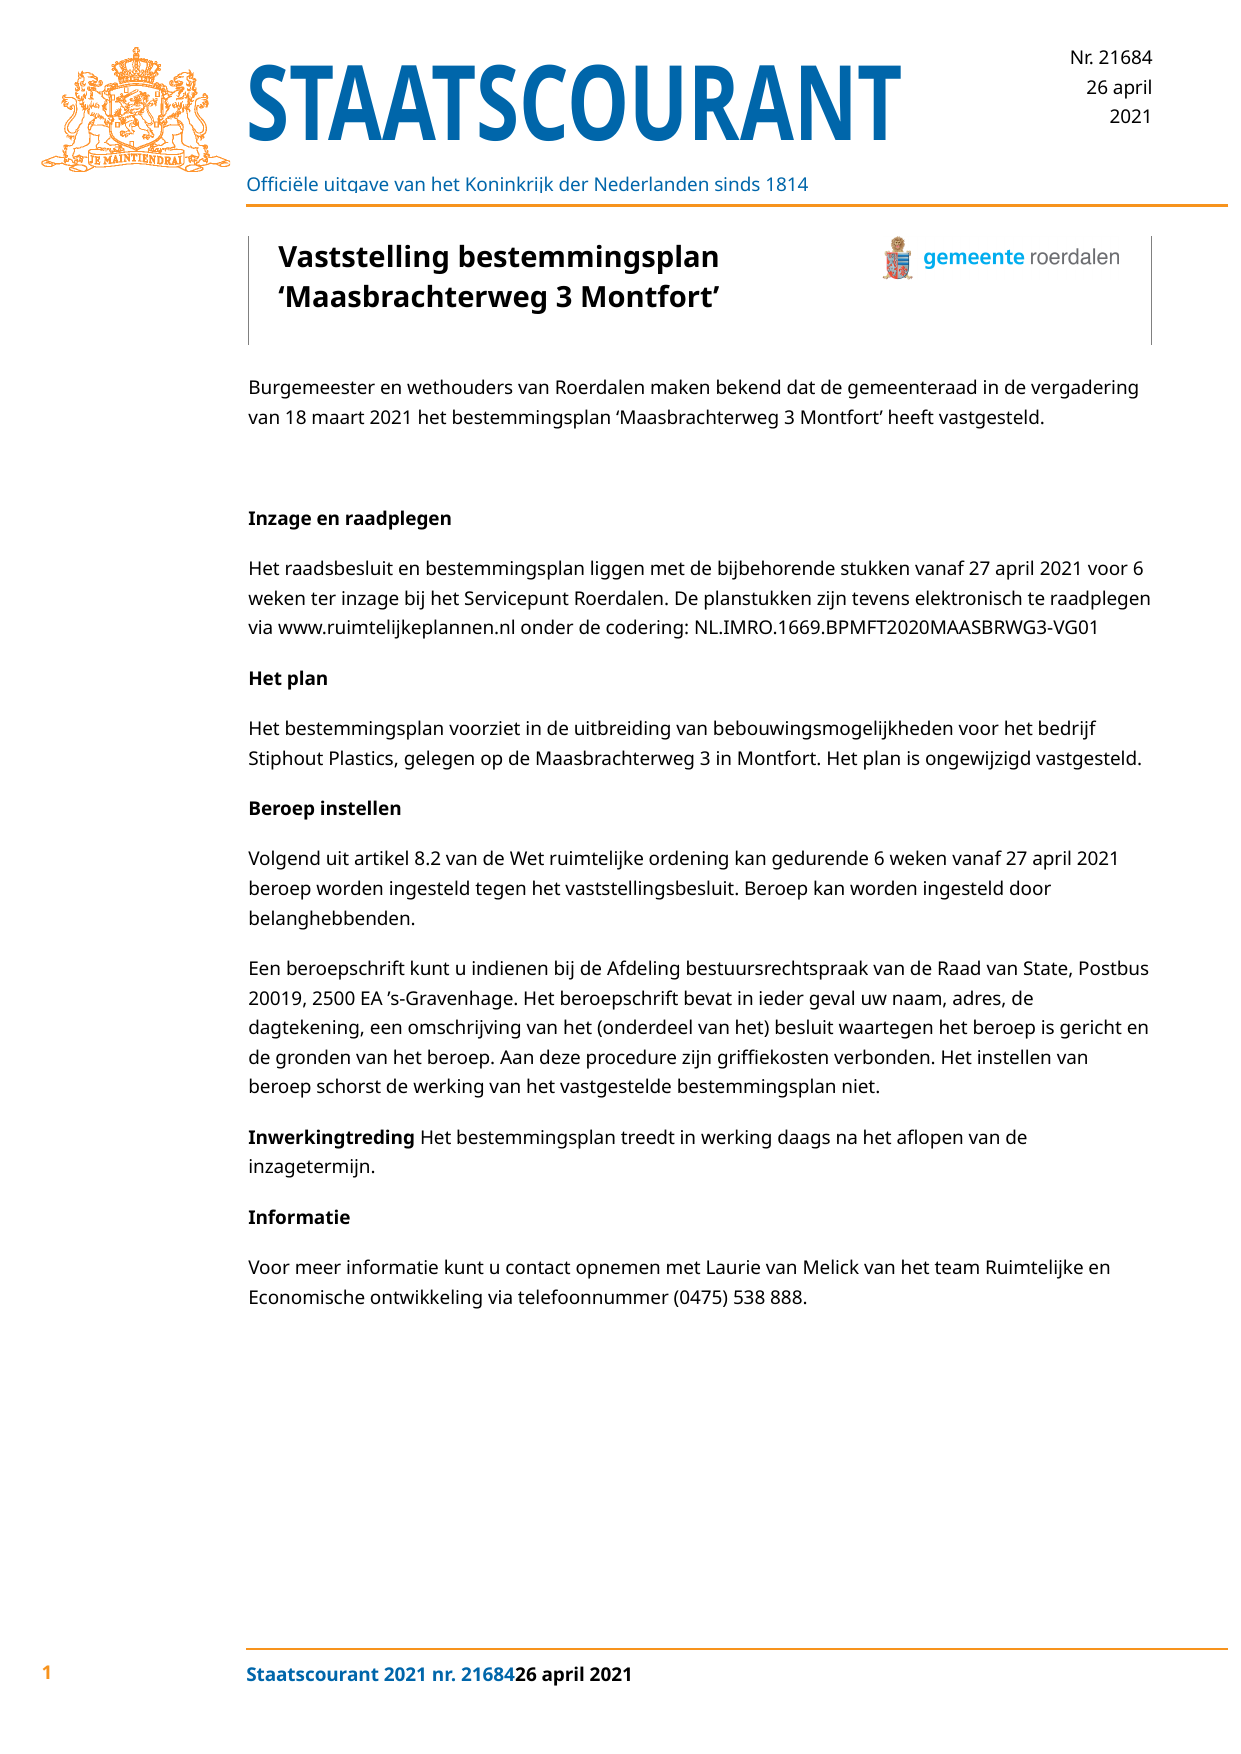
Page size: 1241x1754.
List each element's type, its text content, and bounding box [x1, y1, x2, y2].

text Het bestemmingsplan voorziet in de uitbreiding van bebouwingsmogelijkheden voor het bedrijf Stiphout Plastics, gelegen op de Maasbrachterweg 3 in Montfort. Het plan is ongewijzigd vastgesteld. [248, 715, 1152, 770]
table_header Vaststelling bestemmingsplan ‘Maasbrachterweg 3 Montfort’ [249, 236, 850, 345]
text Burgemeester en wethouders van Roerdalen maken bekend dat de gemeenteraad in de vergadering van 18 maart 2021 het bestemmingsplan ‘Maasbrachterweg 3 Montfort’ heeft vastgesteld. [248, 374, 1152, 429]
picture [882, 236, 1119, 280]
text Informatie [248, 1204, 1152, 1229]
picture [41, 47, 231, 172]
text Inzage en raadplegen [248, 505, 1152, 530]
text Inwerkingtreding Het bestemmingsplan treedt in werking daags na het aflopen van de inzagetermijn. [248, 1124, 1152, 1179]
table_header [850, 236, 1151, 345]
text Het plan [248, 665, 1152, 690]
text Voor meer informatie kunt u contact opnemen met Laurie van Melick van het team Ruimtelijke en Economische ontwikkeling via telefoonnummer (0475) 538 888. [248, 1254, 1152, 1309]
text Het raadsbesluit en bestemmingsplan liggen met de bijbehorende stukken vanaf 27 april 2021 voor 6 weken ter inzage bij het Servicepunt Roerdalen. De planstukken zijn tevens elektronisch te raadplegen via www.ruimtelijkeplannen.nl onder de codering: NL.IMRO.1669.BPMFT2020MAASBRWG3-VG01 [248, 555, 1152, 640]
text Een beroepschrift kunt u indienen bij de Afdeling bestuursrechtspraak van de Raad van State, Postbus 20019, 2500 EA ’s-Gravenhage. Het beroepschrift bevat in ieder geval uw naam, adres, de dagtekening, een omschrijving van het (onderdeel van het) besluit waartegen het beroep is gericht en de gronden van het beroep. Aan deze procedure zijn griffiekosten verbonden. Het instellen van beroep schorst de werking van het vastgestelde bestemmingsplan niet. [248, 955, 1152, 1099]
text Volgend uit artikel 8.2 van de Wet ruimtelijke ordening kan gedurende 6 weken vanaf 27 april 2021 beroep worden ingesteld tegen het vaststellingsbesluit. Beroep kan worden ingesteld door belanghebbenden. [248, 846, 1152, 930]
text Beroep instellen [248, 795, 1152, 821]
